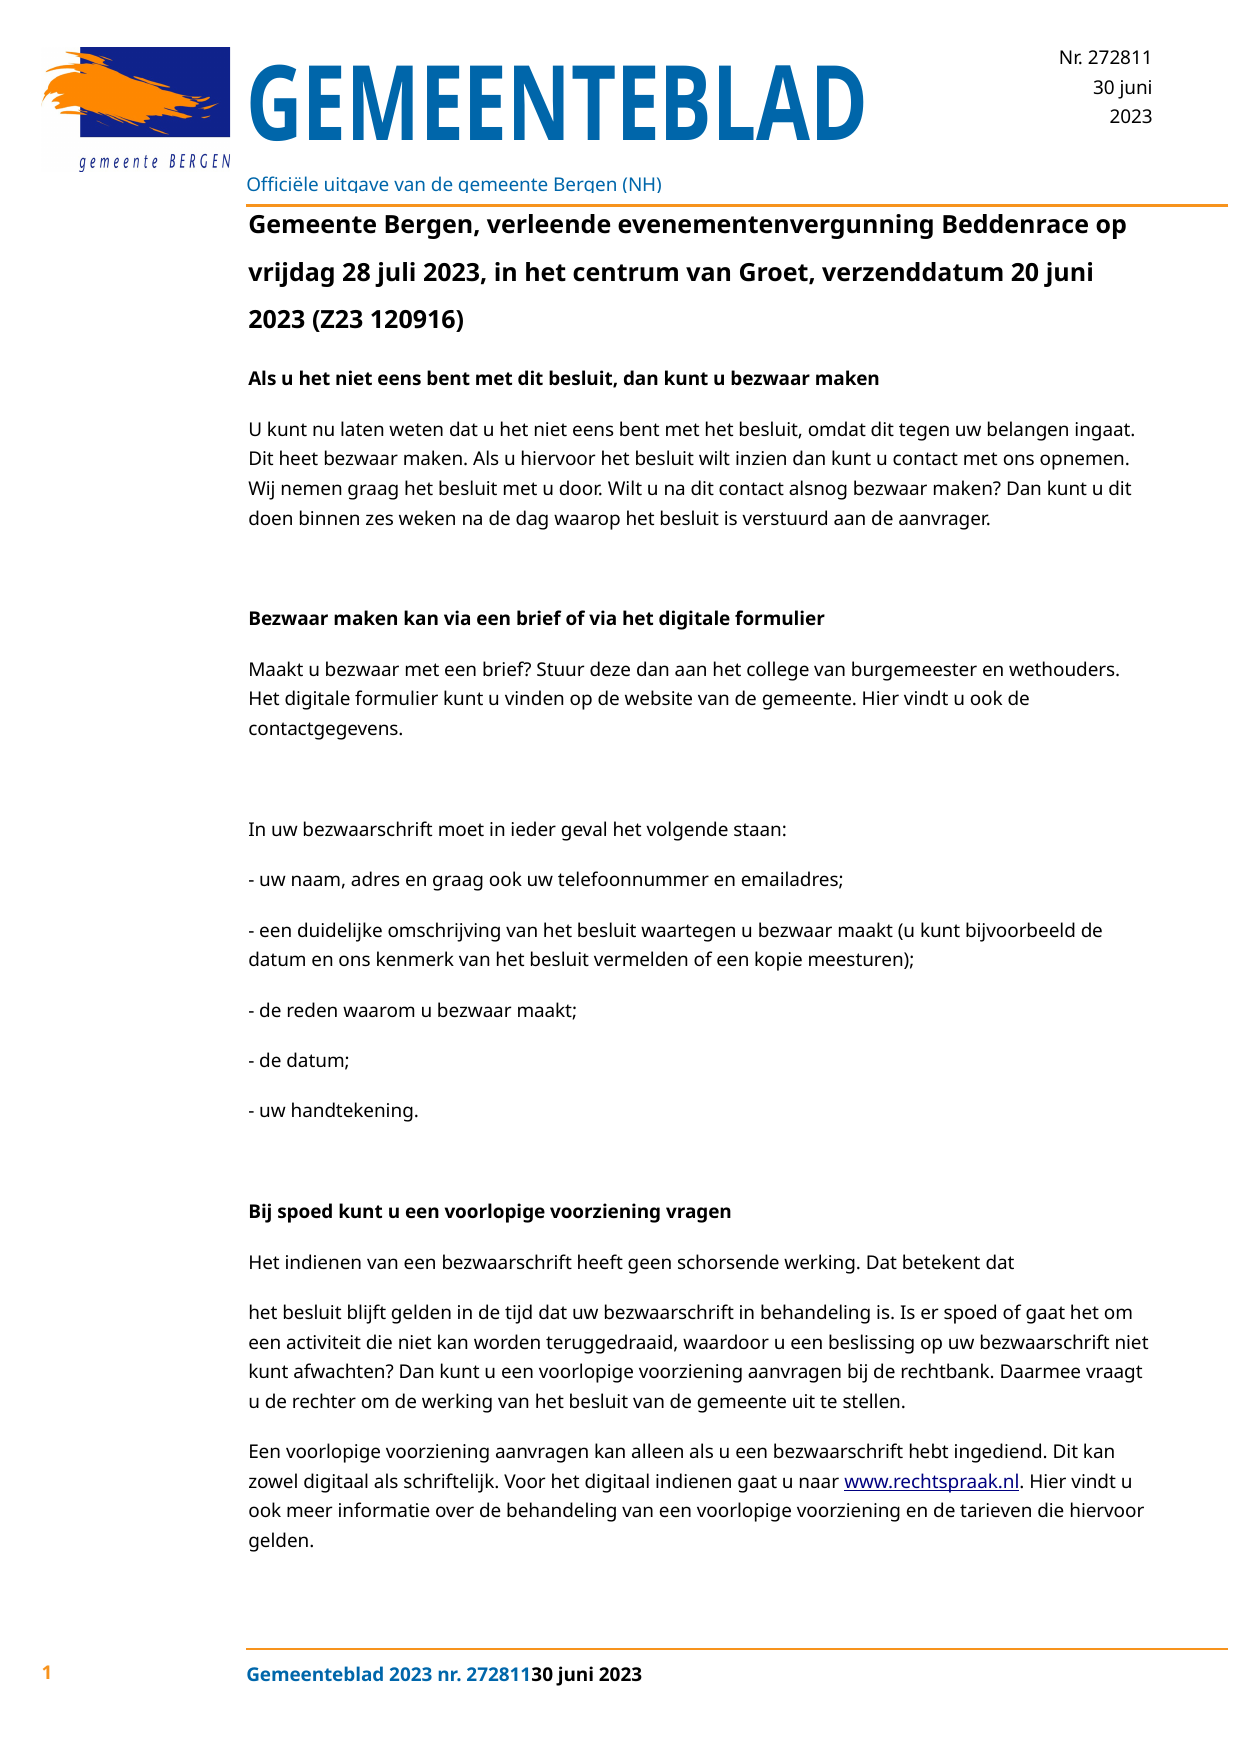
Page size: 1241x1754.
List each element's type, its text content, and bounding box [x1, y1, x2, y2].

text Gemeente Bergen, verleende evenementenvergunning Beddenrace op vrijdag 28 juli 2023, in het centrum van Groet, verzenddatum 20 juni 2023 (Z23 120916) [248, 207, 1152, 336]
text Bezwaar maken kan via een brief of via het digitale formulier [248, 606, 1152, 631]
text - de datum; [248, 1047, 1152, 1073]
text Het indienen van een bezwaarschrift heeft geen schorsende werking. Dat betekent dat [248, 1249, 1152, 1274]
text Als u het niet eens bent met dit besluit, dan kunt u bezwaar maken [248, 366, 1152, 391]
text Maakt u bezwaar met een brief? Stuur deze dan aan het college van burgemeester en wethouders. Het digitale formulier kunt u vinden op de website van de gemeente. Hier vindt u ook de contactgegevens. [248, 656, 1152, 741]
text - een duidelijke omschrijving van het besluit waartegen u bezwaar maakt (u kunt bijvoorbeeld de datum en ons kenmerk van het besluit vermelden of een kopie meesturen); [248, 917, 1152, 972]
text het besluit blijft gelden in de tijd dat uw bezwaarschrift in behandeling is. Is er spoed of gaat het om een activiteit die niet kan worden teruggedraaid, waardoor u een beslissing op uw bezwaarschrift niet kunt afwachten? Dan kunt u een voorlopige voorziening aanvragen bij de rechtbank. Daarmee vraagt u de rechter om de werking van het besluit van de gemeente uit te stellen. [248, 1299, 1152, 1414]
text Een voorlopige voorziening aanvragen kan alleen als u een bezwaarschrift hebt ingediend. Dit kan zowel digitaal als schriftelijk. Voor het digitaal indienen gaat u naar www.rechtspraak.nl. Hier vindt u ook meer informatie over de behandeling van een voorlopige voorziening en de tarieven die hiervoor gelden. [248, 1438, 1152, 1553]
text - uw naam, adres en graag ook uw telefoonnummer en emailadres; [248, 866, 1152, 892]
text U kunt nu laten weten dat u het niet eens bent met het besluit, omdat dit tegen uw belangen ingaat. Dit heet bezwaar maken. Als u hiervoor het besluit wilt inzien dan kunt u contact met ons opnemen. Wij nemen graag het besluit met u door. Wilt u na dit contact alsnog bezwaar maken? Dan kunt u dit doen binnen zes weken na de dag waarop het besluit is verstuurd aan de aanvrager. [248, 416, 1152, 530]
text In uw bezwaarschrift moet in ieder geval het volgende staan: [248, 816, 1152, 842]
text Bij spoed kunt u een voorlopige voorziening vragen [248, 1198, 1152, 1224]
text - uw handtekening. [248, 1098, 1152, 1123]
picture [41, 47, 231, 172]
text - de reden waarom u bezwaar maakt; [248, 997, 1152, 1022]
